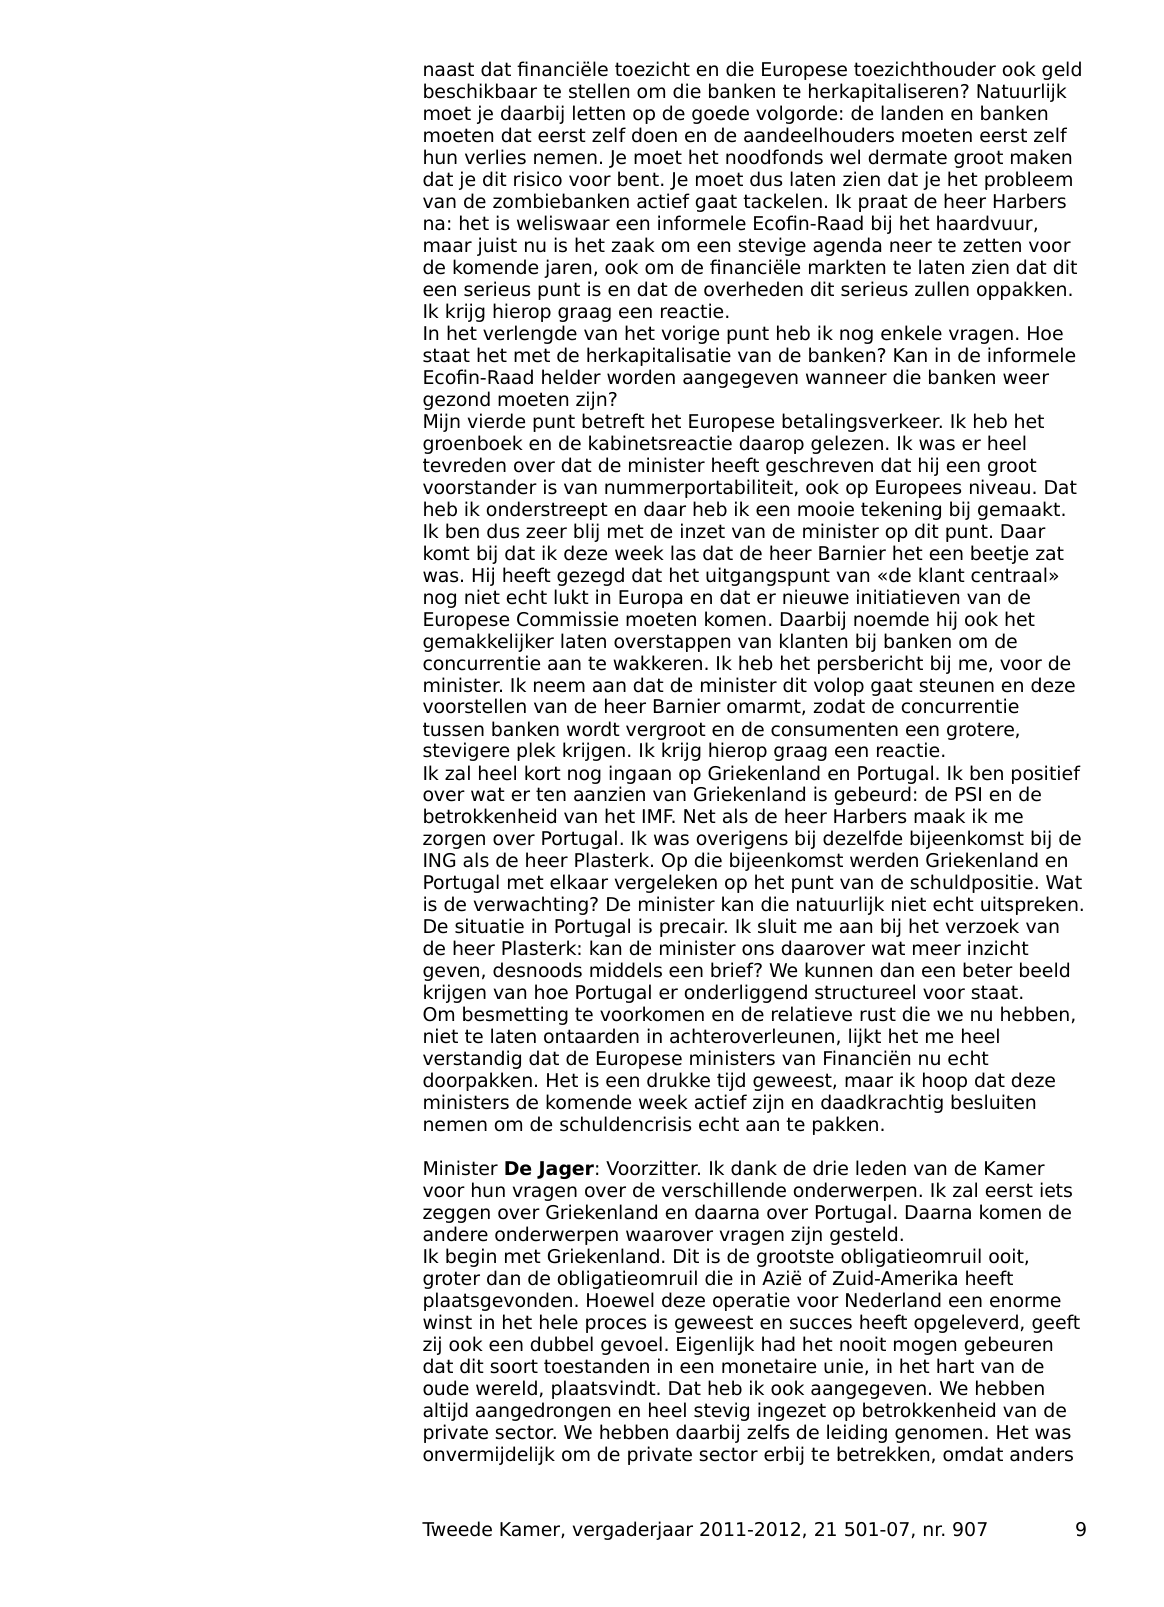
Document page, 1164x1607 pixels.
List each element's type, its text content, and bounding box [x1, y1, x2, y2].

text Minister De Jager: Voorzitter. Ik dank de drie leden van de Kamer voor hun vragen over de verschillende onderwerpen. Ik zal eerst iets zeggen over Griekenland en daarna over Portugal. Daarna komen de andere onderwerpen waarover vragen zijn gesteld. [422, 1158, 1087, 1246]
text naast dat financiële toezicht en die Europese toezichthouder ook geld beschikbaar te stellen om die banken te herkapitaliseren? Natuurlijk moet je daarbij letten op de goede volgorde: de landen en banken moeten dat eerst zelf doen en de aandeelhouders moeten eerst zelf hun verlies nemen. Je moet het noodfonds wel dermate groot maken dat je dit risico voor bent. Je moet dus laten zien dat je het probleem van de zombiebanken actief gaat tackelen. Ik praat de heer Harbers na: het is weliswaar een informele Ecofin-Raad bij het haardvuur, maar juist nu is het zaak om een stevige agenda neer te zetten voor de komende jaren, ook om de financiële markten te laten zien dat dit een serieus punt is en dat de overheden dit serieus zullen oppakken. Ik krijg hierop graag een reactie. [422, 59, 1087, 323]
text Mijn vierde punt betreft het Europese betalingsverkeer. Ik heb het groenboek en de kabinetsreactie daarop gelezen. Ik was er heel tevreden over dat de minister heeft geschreven dat hij een groot voorstander is van nummerportabiliteit, ook op Europees niveau. Dat heb ik onderstreept en daar heb ik een mooie tekening bij gemaakt. Ik ben dus zeer blij met de inzet van de minister op dit punt. Daar komt bij dat ik deze week las dat de heer Barnier het een beetje zat was. Hij heeft gezegd dat het uitgangspunt van «de klant centraal» nog niet echt lukt in Europa en dat er nieuwe initiatieven van de Europese Commissie moeten komen. Daarbij noemde hij ook het gemakkelijker laten overstappen van klanten bij banken om de concurrentie aan te wakkeren. Ik heb het persbericht bij me, voor de minister. Ik neem aan dat de minister dit volop gaat steunen en deze voorstellen van de heer Barnier omarmt, zodat de concurrentie tussen banken wordt vergroot en de consumenten een grotere, stevigere plek krijgen. Ik krijg hierop graag een reactie. [422, 411, 1087, 762]
text In het verlengde van het vorige punt heb ik nog enkele vragen. Hoe staat het met de herkapitalisatie van de banken? Kan in de informele Ecofin-Raad helder worden aangegeven wanneer die banken weer gezond moeten zijn? [422, 323, 1087, 411]
text Ik begin met Griekenland. Dit is de grootste obligatieomruil ooit, groter dan de obligatieomruil die in Azië of Zuid-Amerika heeft plaatsgevonden. Hoewel deze operatie voor Nederland een enorme winst in het hele proces is geweest en succes heeft opgeleverd, geeft zij ook een dubbel gevoel. Eigenlijk had het nooit mogen gebeuren dat dit soort toestanden in een monetaire unie, in het hart van de oude wereld, plaatsvindt. Dat heb ik ook aangegeven. We hebben altijd aangedrongen en heel stevig ingezet op betrokkenheid van de private sector. We hebben daarbij zelfs de leiding genomen. Het was onvermijdelijk om de private sector erbij te betrekken, omdat anders [422, 1246, 1087, 1466]
text Ik zal heel kort nog ingaan op Griekenland en Portugal. Ik ben positief over wat er ten aanzien van Griekenland is gebeurd: de PSI en de betrokkenheid van het IMF. Net als de heer Harbers maak ik me zorgen over Portugal. Ik was overigens bij dezelfde bijeenkomst bij de ING als de heer Plasterk. Op die bijeenkomst werden Griekenland en Portugal met elkaar vergeleken op het punt van de schuldpositie. Wat is de verwachting? De minister kan die natuurlijk niet echt uitspreken. De situatie in Portugal is precair. Ik sluit me aan bij het verzoek van de heer Plasterk: kan de minister ons daarover wat meer inzicht geven, desnoods middels een brief? We kunnen dan een beter beeld krijgen van hoe Portugal er onderliggend structureel voor staat. [422, 762, 1087, 1004]
text Om besmetting te voorkomen en de relatieve rust die we nu hebben, niet te laten ontaarden in achteroverleunen, lijkt het me heel verstandig dat de Europese ministers van Financiën nu echt doorpakken. Het is een drukke tijd geweest, maar ik hoop dat deze ministers de komende week actief zijn en daadkrachtig besluiten nemen om de schuldencrisis echt aan te pakken. [422, 1004, 1087, 1136]
